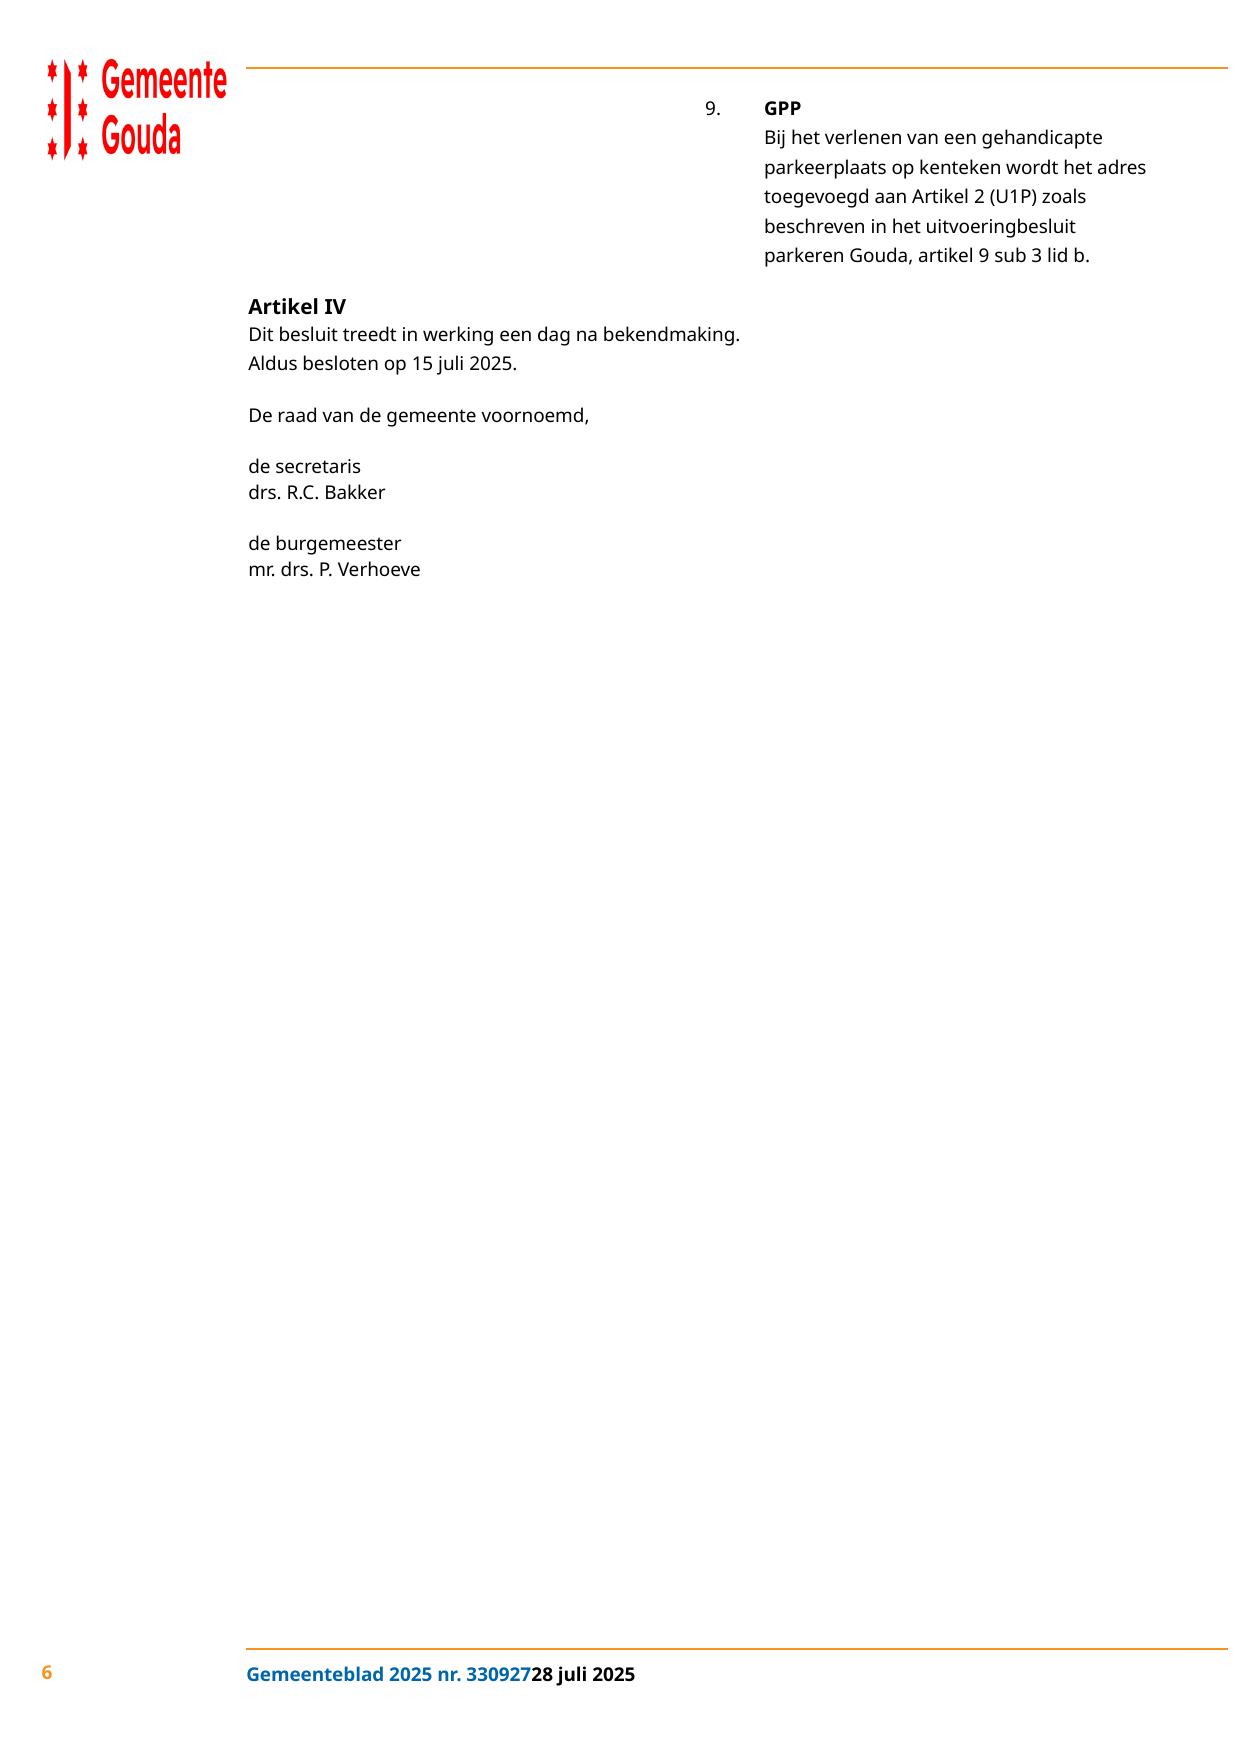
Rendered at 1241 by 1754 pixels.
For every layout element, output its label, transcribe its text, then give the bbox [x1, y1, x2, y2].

text drs. R.C. Bakker [248, 479, 1152, 505]
text Artikel IV [248, 292, 1152, 321]
text de burgemeester [248, 531, 1152, 556]
table_cell [248, 95, 705, 268]
picture [41, 47, 231, 172]
text Dit besluit treedt in werking een dag na bekendmaking. [248, 321, 1152, 347]
text De raad van de gemeente voornoemd, [248, 402, 1152, 428]
table_cell GPP Bij het verlenen van een gehandicapte parkeerplaats op kenteken wordt het adres toegevoegd aan Artikel 2 (U1P) zoals beschreven in het uitvoeringbesluit parkeren Gouda, artikel 9 sub 3 lid b. [705, 95, 1152, 268]
text mr. drs. P. Verhoeve [248, 556, 1152, 582]
text Aldus besloten op 15 juli 2025. [248, 351, 1152, 376]
text de secretaris [248, 453, 1152, 479]
